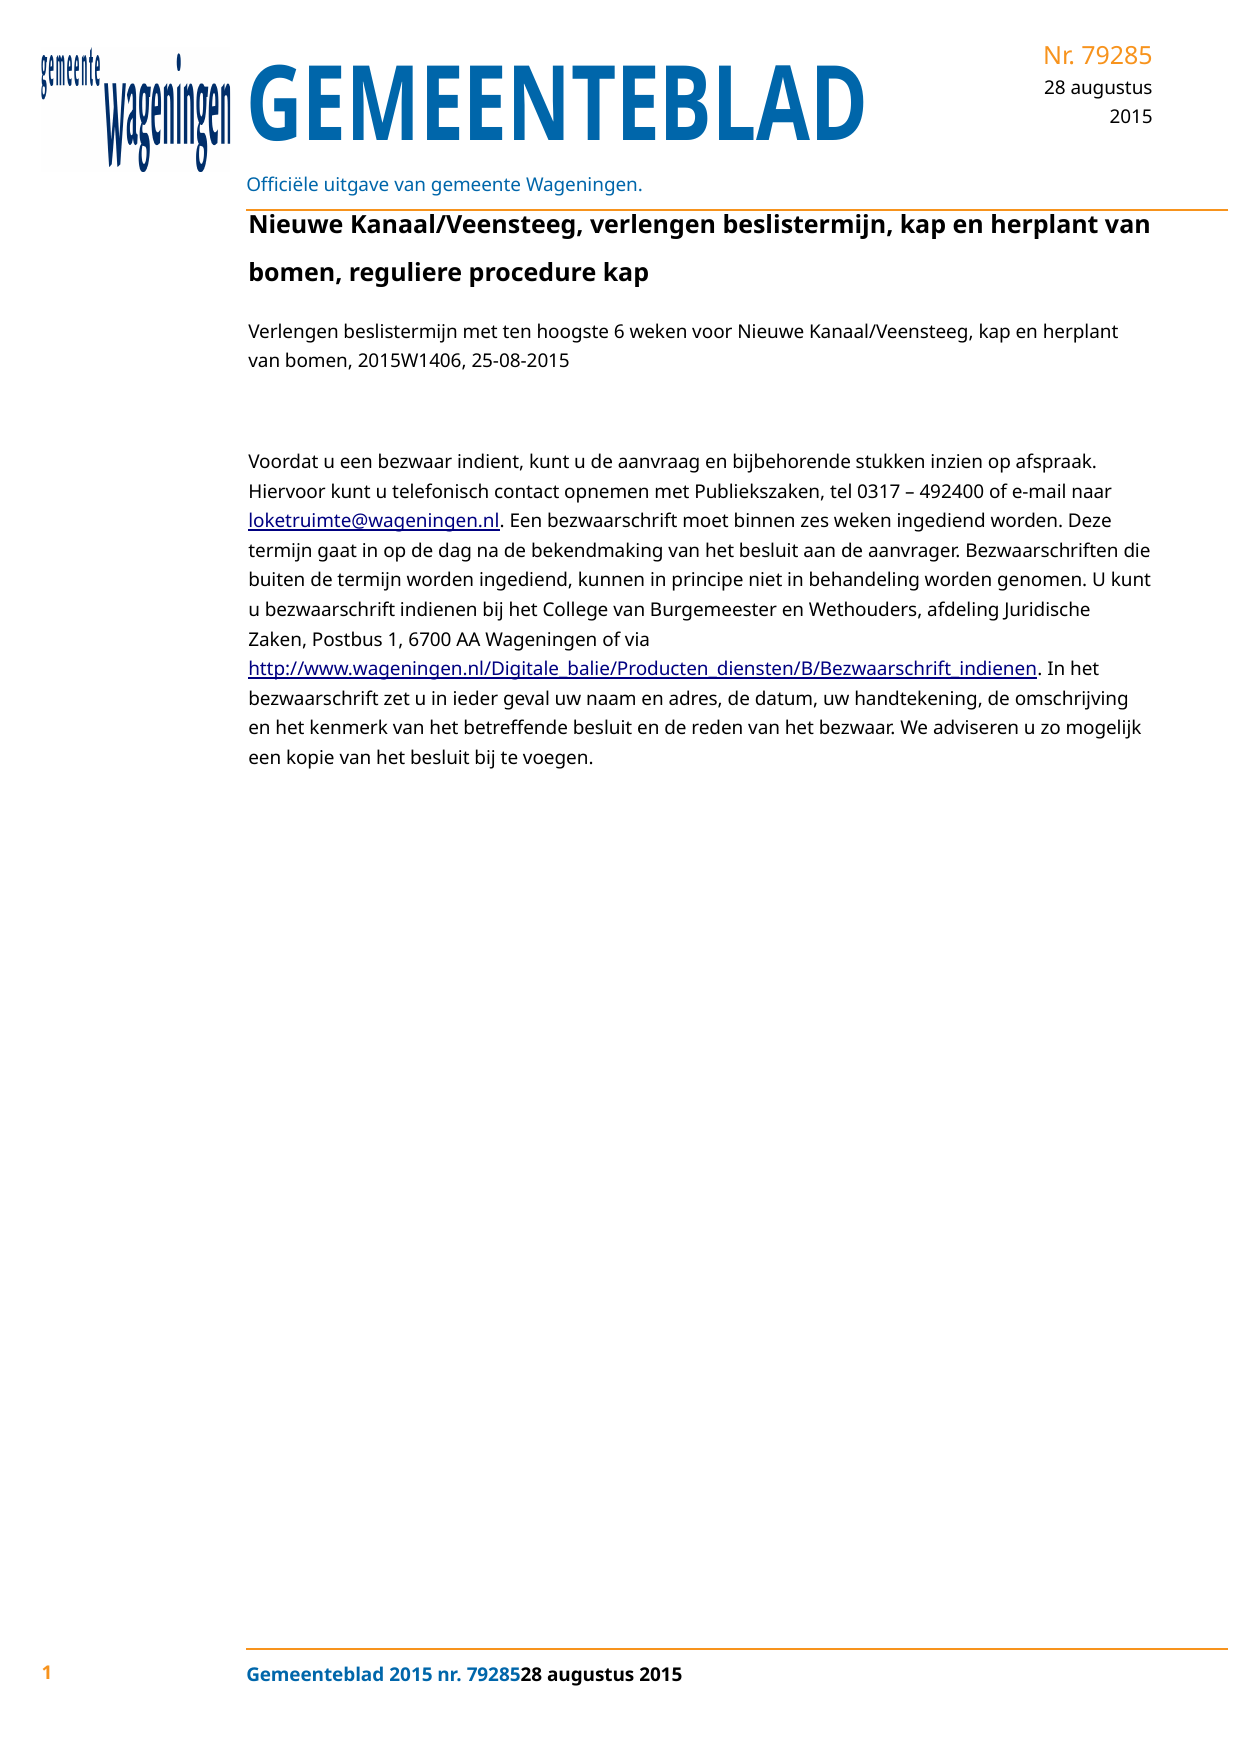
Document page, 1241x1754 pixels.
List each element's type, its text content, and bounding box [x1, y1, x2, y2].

text Voordat u een bezwaar indient, kunt u de aanvraag en bijbehorende stukken inzien op afspraak. Hiervoor kunt u telefonisch contact opnemen met Publiekszaken, tel 0317 – 492400 of e-mail naar loketruimte@wageningen.nl. Een bezwaarschrift moet binnen zes weken ingediend worden. Deze termijn gaat in op de dag na de bekendmaking van het besluit aan de aanvrager. Bezwaarschriften die buiten de termijn worden ingediend, kunnen in principe niet in behandeling worden genomen. U kunt u bezwaarschrift indienen bij het College van Burgemeester en Wethouders, afdeling Juridische Zaken, Postbus 1, 6700 AA Wageningen of via http://www.wageningen.nl/Digitale_balie/Producten_diensten/B/Bezwaarschrift_indienen. In het bezwaarschrift zet u in ieder geval uw naam en adres, de datum, uw handtekening, de omschrijving en het kenmerk van het betreffende besluit en de reden van het bezwaar. We adviseren u zo mogelijk een kopie van het besluit bij te voegen. [248, 448, 1152, 770]
text Verlengen beslistermijn met ten hoogste 6 weken voor Nieuwe Kanaal/Veensteeg, kap en herplant van bomen, 2015W1406, 25-08-2015 [248, 318, 1152, 373]
text Nieuwe Kanaal/Veensteeg, verlengen beslistermijn, kap en herplant van bomen, reguliere procedure kap [248, 211, 1152, 288]
picture [41, 47, 231, 172]
